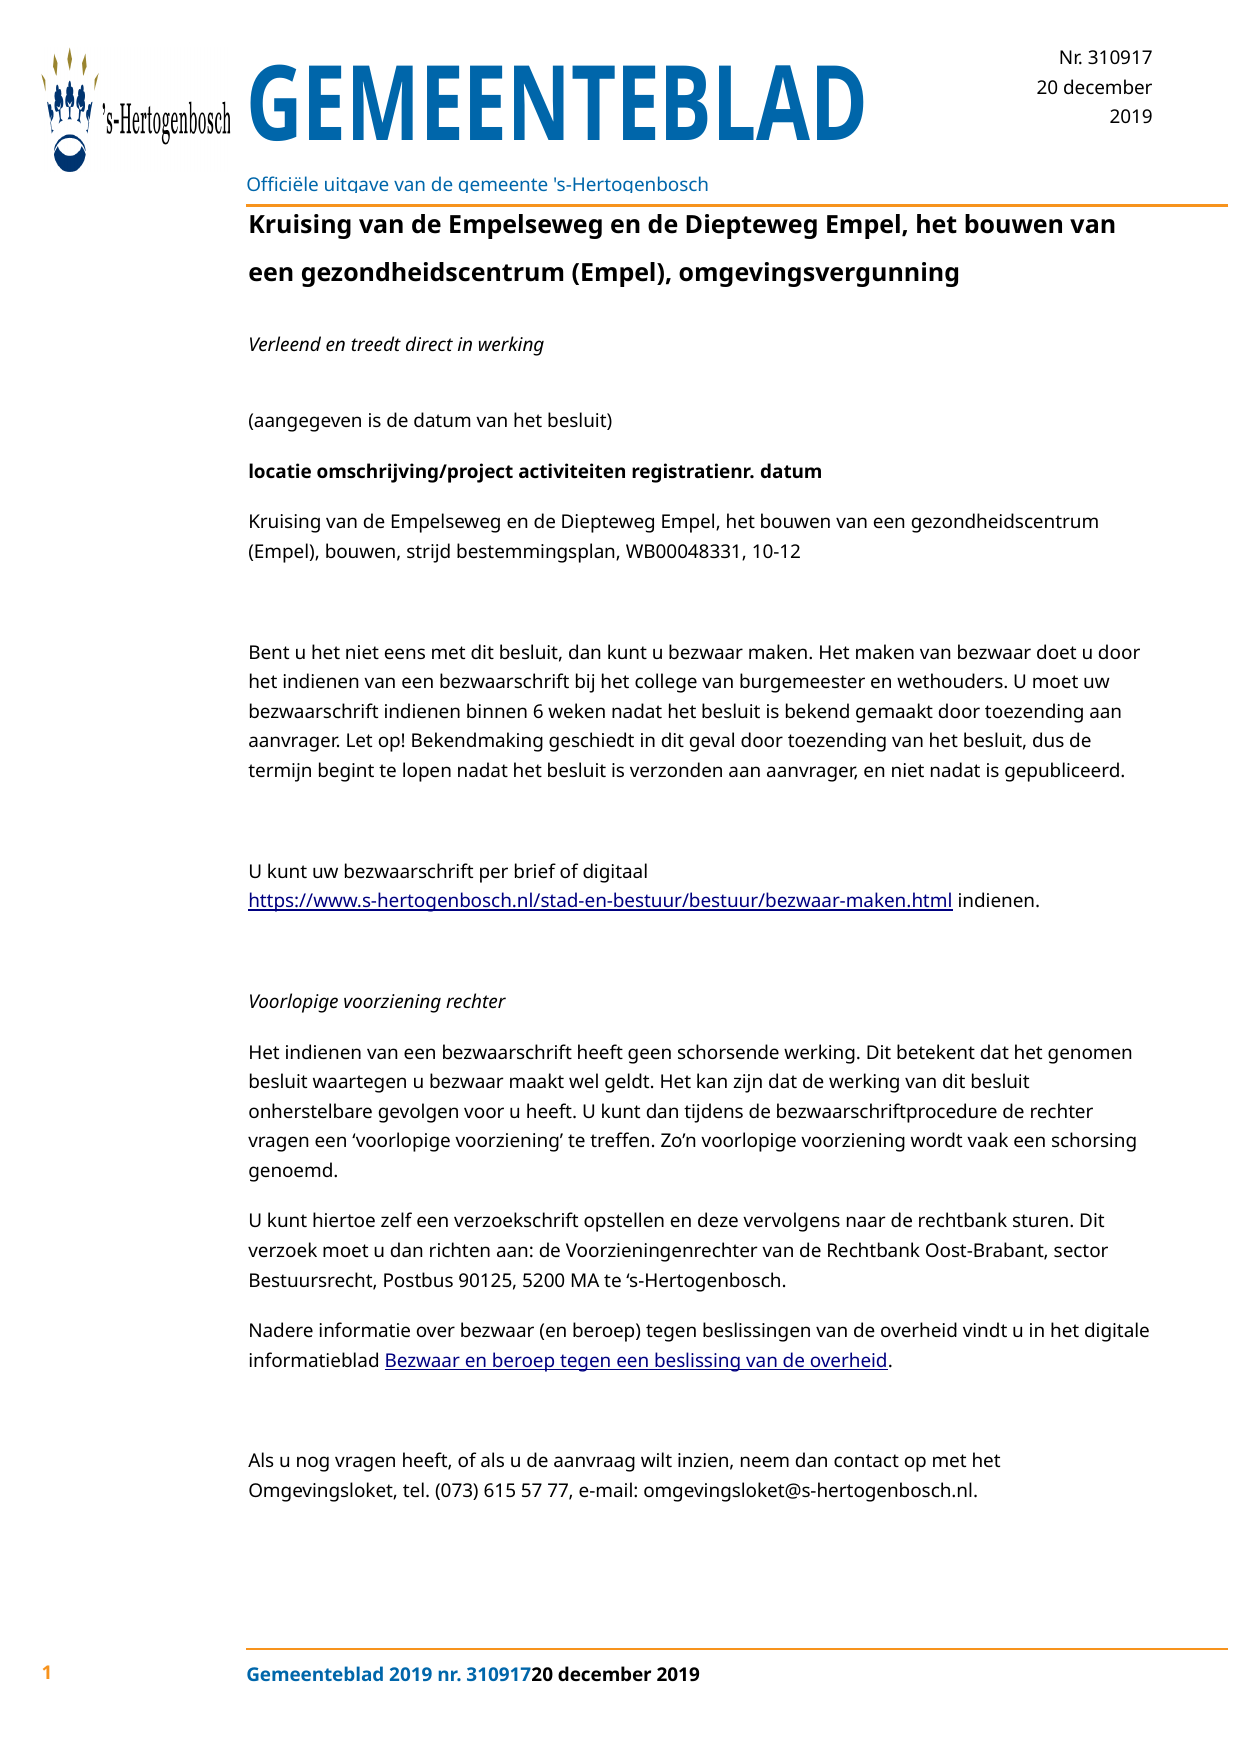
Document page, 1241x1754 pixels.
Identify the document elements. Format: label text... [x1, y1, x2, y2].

text Kruising van de Empelseweg en de Diepteweg Empel, het bouwen van een gezondheidscentrum (Empel), omgevingsvergunning [248, 207, 1152, 288]
text Verleend en treedt direct in werking [248, 331, 1152, 357]
text (aangegeven is de datum van het besluit) [248, 408, 1152, 433]
text Het indienen van een bezwaarschrift heeft geen schorsende werking. Dit betekent dat het genomen besluit waartegen u bezwaar maakt wel geldt. Het kan zijn dat de werking van dit besluit onherstelbare gevolgen voor u heeft. U kunt dan tijdens de bezwaarschriftprocedure de rechter vragen een ‘voorlopige voorziening’ te treffen. Zo’n voorlopige voorziening wordt vaak een schorsing genoemd. [248, 1039, 1152, 1183]
text locatie omschrijving/project activiteiten registratienr. datum [248, 458, 1152, 484]
text Bent u het niet eens met dit besluit, dan kunt u bezwaar maken. Het maken van bezwaar doet u door het indienen van een bezwaarschrift bij het college van burgemeester en wethouders. U moet uw bezwaarschrift indienen binnen 6 weken nadat het besluit is bekend gemaakt door toezending aan aanvrager. Let op! Bekendmaking geschiedt in dit geval door toezending van het besluit, dus de termijn begint te lopen nadat het besluit is verzonden aan aanvrager, en niet nadat is gepubliceerd. [248, 639, 1152, 783]
text Voorlopige voorziening rechter [248, 988, 1152, 1014]
text U kunt uw bezwaarschrift per brief of digitaal https://www.s-hertogenbosch.nl/stad-en-bestuur/bestuur/bezwaar-maken.html indienen. [248, 858, 1152, 913]
text Als u nog vragen heeft, of als u de aanvraag wilt inzien, neem dan contact op met het Omgevingsloket, tel. (073) 615 57 77, e-mail: omgevingsloket@s-hertogenbosch.nl. [248, 1448, 1152, 1503]
text Nadere informatie over bezwaar (en beroep) tegen beslissingen van de overheid vindt u in het digitale informatieblad Bezwaar en beroep tegen een beslissing van de overheid. [248, 1317, 1152, 1372]
text Kruising van de Empelseweg en de Diepteweg Empel, het bouwen van een gezondheidscentrum (Empel), bouwen, strijd bestemmingsplan, WB00048331, 10-12 [248, 508, 1152, 564]
text U kunt hiertoe zelf een verzoekschrift opstellen en deze vervolgens naar de rechtbank sturen. Dit verzoek moet u dan richten aan: de Voorzieningenrechter van de Rechtbank Oost-Brabant, sector Bestuursrecht, Postbus 90125, 5200 MA te ‘s-Hertogenbosch. [248, 1208, 1152, 1292]
picture [41, 47, 231, 172]
